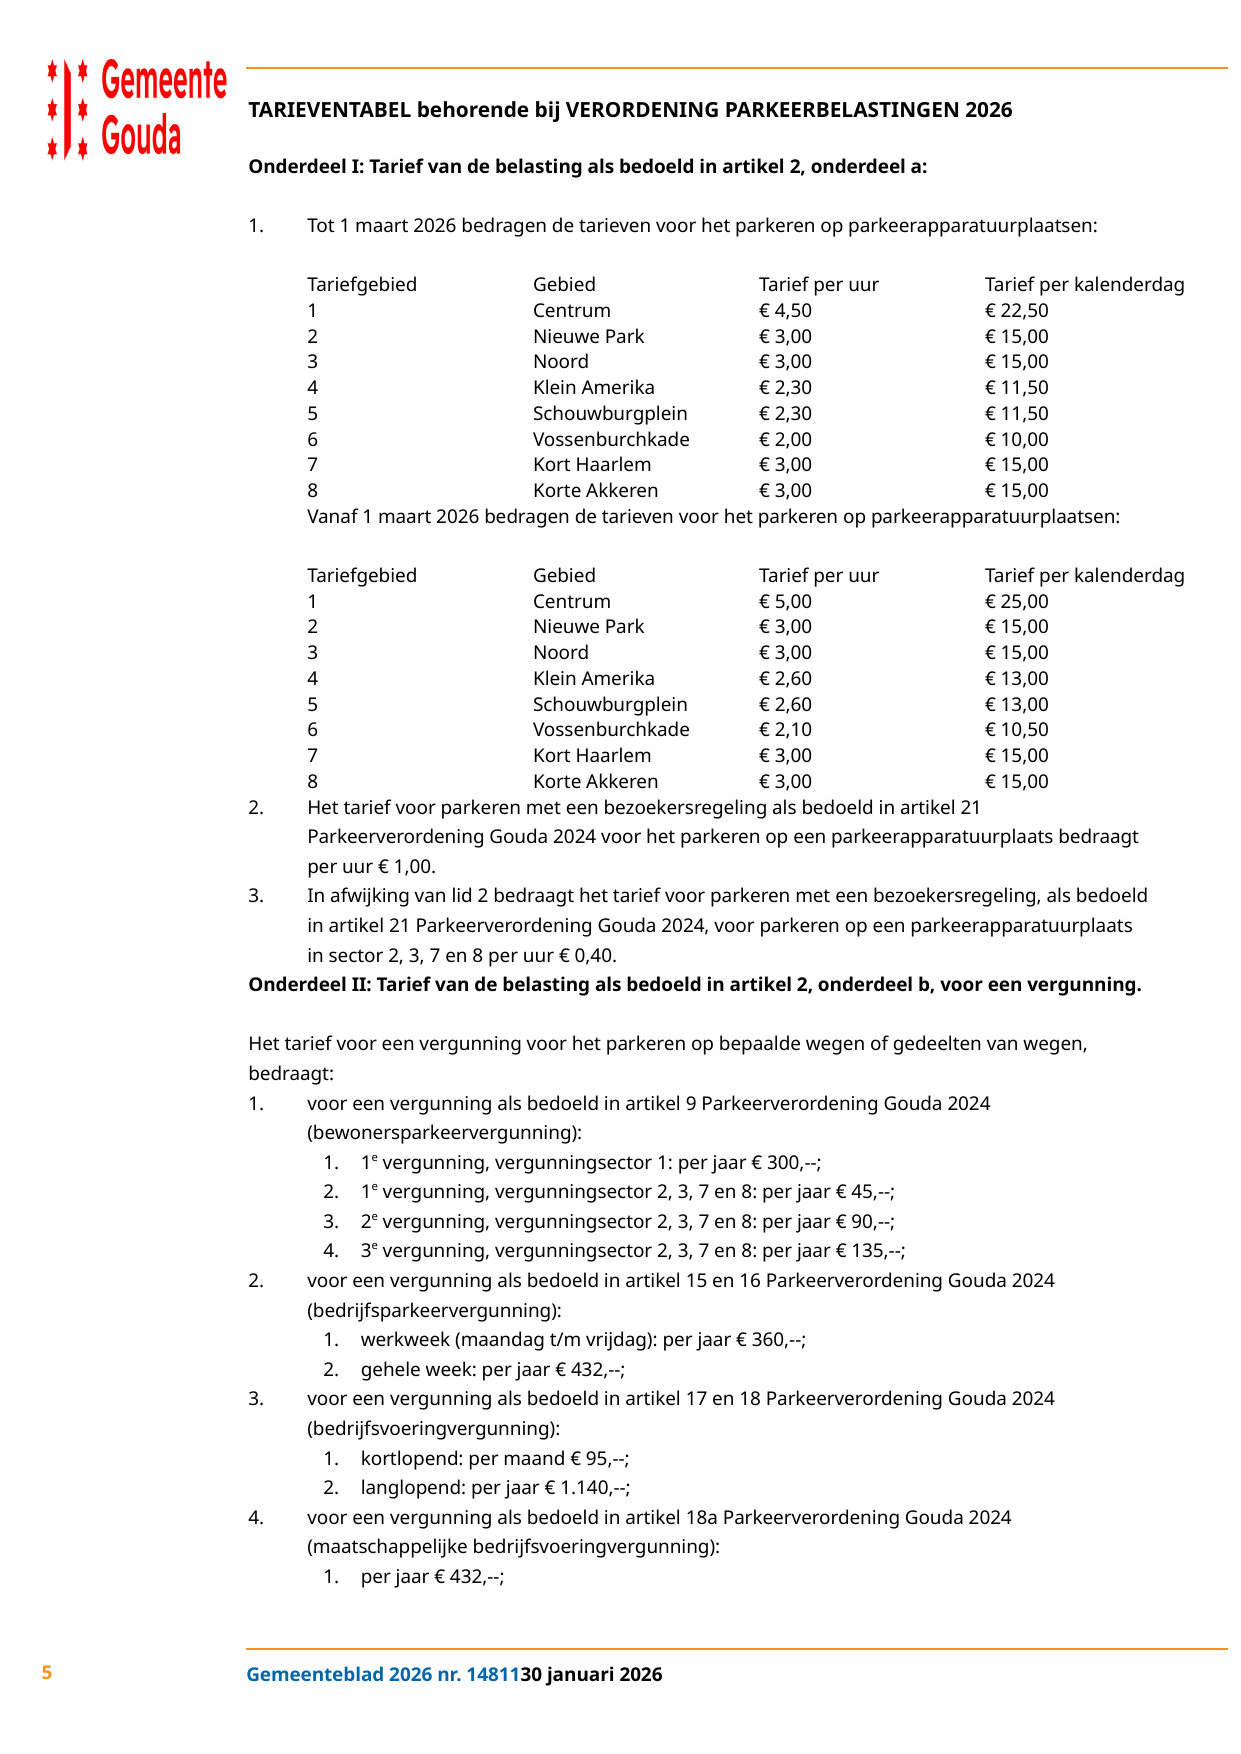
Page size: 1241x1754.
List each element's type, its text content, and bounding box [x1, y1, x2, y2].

list In afwijking van lid 2 bedraagt het tarief voor parkeren met een bezoekersregeling, als bedoeld in artikel 21 Parkeerverordening Gouda 2024, voor parkeren op een parkeerapparatuurplaats in sector 2, 3, 7 en 8 per uur € 0,40. [248, 883, 1152, 968]
table_header Tarief per kalenderdag [985, 562, 1211, 588]
table_cell € 3,00 [759, 743, 985, 768]
table_cell Vossenburchkade [533, 426, 759, 451]
table_header Gebied [533, 562, 759, 588]
text TARIEVENTABEL behorende bij VERORDENING PARKEERBELASTINGEN 2026 [248, 95, 1152, 123]
list Het tarief voor parkeren met een bezoekersregeling als bedoeld in artikel 21 Parkeerverordening Gouda 2024 voor het parkeren op een parkeerapparatuurplaats bedraagt per uur € 1,00. [248, 794, 1152, 879]
list langlopend: per jaar € 1.140,--; [323, 1474, 1152, 1500]
table_cell 6 [307, 426, 533, 451]
text Onderdeel II: Tarief van de belasting als bedoeld in artikel 2, onderdeel b, voor een vergunning. [248, 971, 1152, 997]
table_cell € 3,00 [759, 640, 985, 665]
table_cell Korte Akkeren [533, 768, 759, 794]
table_cell 2 [307, 323, 533, 348]
table_cell € 15,00 [985, 614, 1211, 639]
table_cell 2 [307, 614, 533, 639]
table_cell Kort Haarlem [533, 743, 759, 768]
table_cell Noord [533, 640, 759, 665]
list voor een vergunning als bedoeld in artikel 15 en 16 Parkeerverordening Gouda 2024 (bedrijfsparkeervergunning): [248, 1267, 1152, 1323]
table_cell 8 [307, 477, 533, 503]
list Vanaf 1 maart 2026 bedragen de tarieven voor het parkeren op parkeerapparatuurplaatsen: [248, 503, 1152, 529]
text Onderdeel I: Tarief van de belasting als bedoeld in artikel 2, onderdeel a: [248, 153, 1152, 179]
table_cell € 22,50 [985, 297, 1211, 323]
table_cell Klein Amerika [533, 665, 759, 691]
table_cell € 15,00 [985, 451, 1211, 477]
list Tot 1 maart 2026 bedragen de tarieven voor het parkeren op parkeerapparatuurplaatsen: [248, 212, 1152, 238]
table_cell € 10,50 [985, 717, 1211, 742]
table_cell Centrum [533, 297, 759, 323]
table_cell € 3,00 [759, 349, 985, 374]
list 3e vergunning, vergunningsector 2, 3, 7 en 8: per jaar € 135,--; [323, 1238, 1152, 1263]
table_header Tariefgebied [307, 271, 533, 297]
table_cell € 3,00 [759, 323, 985, 348]
table_cell Korte Akkeren [533, 477, 759, 503]
table_cell € 15,00 [985, 477, 1211, 503]
picture [41, 47, 231, 172]
table_cell € 3,00 [759, 451, 985, 477]
table_cell € 3,00 [759, 614, 985, 639]
list 1e vergunning, vergunningsector 2, 3, 7 en 8: per jaar € 45,--; [323, 1178, 1152, 1204]
table_cell € 2,00 [759, 426, 985, 451]
table_cell Nieuwe Park [533, 614, 759, 639]
table_cell 7 [307, 743, 533, 768]
table_cell 7 [307, 451, 533, 477]
table_cell € 13,00 [985, 691, 1211, 717]
table_cell 5 [307, 691, 533, 717]
table_cell 1 [307, 588, 533, 614]
table_cell 1 [307, 297, 533, 323]
table_cell Schouwburgplein [533, 400, 759, 426]
list 2e vergunning, vergunningsector 2, 3, 7 en 8: per jaar € 90,--; [323, 1208, 1152, 1234]
table_cell 8 [307, 768, 533, 794]
list voor een vergunning als bedoeld in artikel 9 Parkeerverordening Gouda 2024 (bewonersparkeervergunning): [248, 1090, 1152, 1145]
list gehele week: per jaar € 432,--; [323, 1356, 1152, 1382]
table_cell 3 [307, 640, 533, 665]
table_header Gebied [533, 271, 759, 297]
text Het tarief voor een vergunning voor het parkeren op bepaalde wegen of gedeelten van wegen, bedraagt: [248, 1031, 1152, 1086]
table_cell Noord [533, 349, 759, 374]
table_cell 6 [307, 717, 533, 742]
table_header Tarief per uur [759, 562, 985, 588]
table_cell Nieuwe Park [533, 323, 759, 348]
table_cell 5 [307, 400, 533, 426]
table_cell € 2,30 [759, 400, 985, 426]
list werkweek (maandag t/m vrijdag): per jaar € 360,--; [323, 1326, 1152, 1352]
table_cell € 2,30 [759, 374, 985, 400]
table_cell 4 [307, 665, 533, 691]
table_cell € 15,00 [985, 640, 1211, 665]
table_cell Centrum [533, 588, 759, 614]
table_cell € 15,00 [985, 743, 1211, 768]
table_cell € 15,00 [985, 349, 1211, 374]
table_cell Vossenburchkade [533, 717, 759, 742]
table_cell € 15,00 [985, 768, 1211, 794]
table_cell € 2,60 [759, 665, 985, 691]
table_cell € 11,50 [985, 374, 1211, 400]
table_cell Schouwburgplein [533, 691, 759, 717]
table_header Tariefgebied [307, 562, 533, 588]
table_cell 3 [307, 349, 533, 374]
table_cell € 3,00 [759, 768, 985, 794]
table_cell 4 [307, 374, 533, 400]
table_cell Kort Haarlem [533, 451, 759, 477]
table_cell € 4,50 [759, 297, 985, 323]
table_cell € 10,00 [985, 426, 1211, 451]
table_cell € 15,00 [985, 323, 1211, 348]
table_cell € 2,10 [759, 717, 985, 742]
list kortlopend: per maand € 95,--; [323, 1445, 1152, 1471]
table_cell € 11,50 [985, 400, 1211, 426]
table_cell € 25,00 [985, 588, 1211, 614]
table_cell € 5,00 [759, 588, 985, 614]
table_header Tarief per kalenderdag [985, 271, 1211, 297]
list voor een vergunning als bedoeld in artikel 18a Parkeerverordening Gouda 2024 (maatschappelijke bedrijfsvoeringvergunning): [248, 1504, 1152, 1559]
table_cell € 3,00 [759, 477, 985, 503]
list voor een vergunning als bedoeld in artikel 17 en 18 Parkeerverordening Gouda 2024 (bedrijfsvoeringvergunning): [248, 1386, 1152, 1441]
table_header Tarief per uur [759, 271, 985, 297]
table_cell € 13,00 [985, 665, 1211, 691]
table_cell € 2,60 [759, 691, 985, 717]
list 1e vergunning, vergunningsector 1: per jaar € 300,--; [323, 1149, 1152, 1175]
list per jaar € 432,--; [323, 1563, 1152, 1589]
table_cell Klein Amerika [533, 374, 759, 400]
